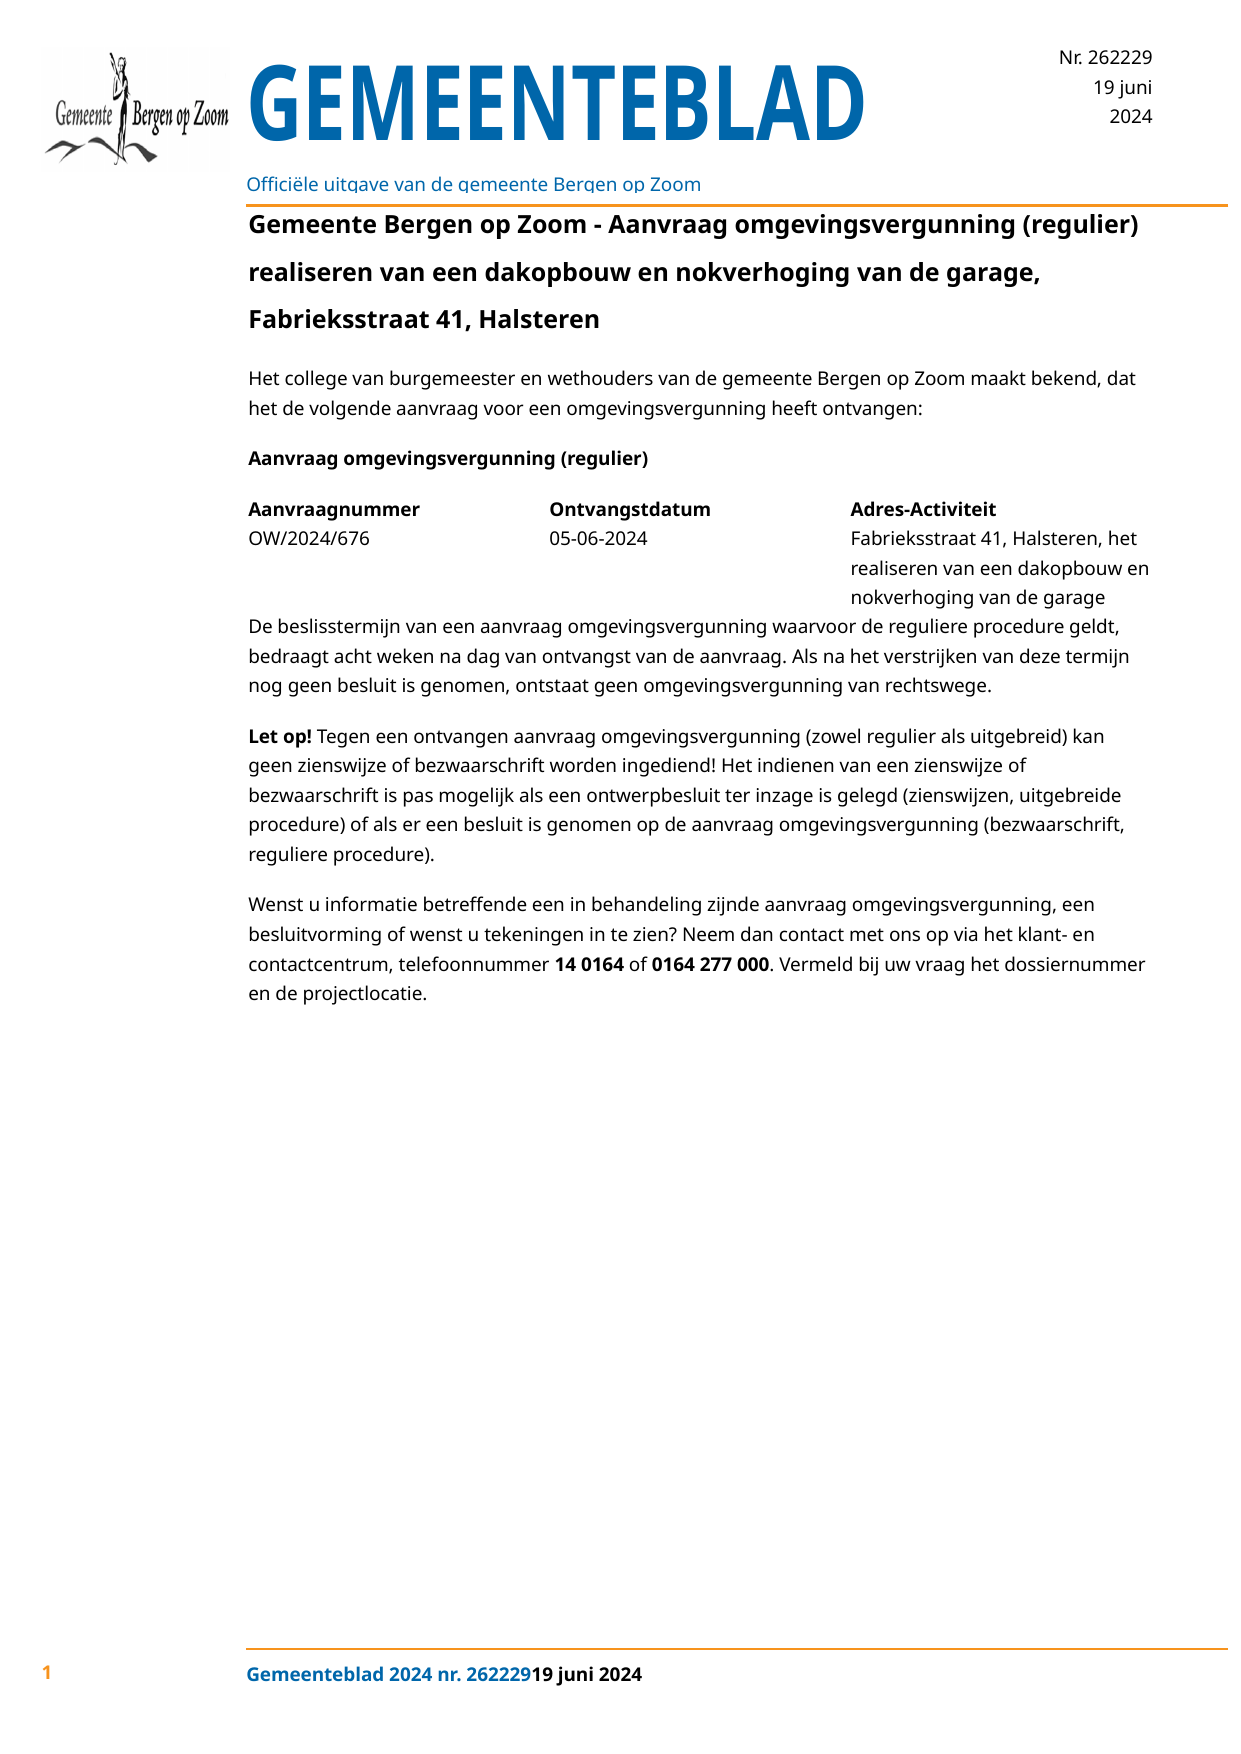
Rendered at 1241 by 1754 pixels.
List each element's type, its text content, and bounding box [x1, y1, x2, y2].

table_header Aanvraagnummer [248, 496, 549, 522]
table_header 05-06-2024 [549, 525, 850, 610]
text Wenst u informatie betreffende een in behandeling zijnde aanvraag omgevingsvergunning, een besluitvorming of wenst u tekeningen in te zien? Neem dan contact met ons op via het klant- en contactcentrum, telefoonnummer 14 0164 of 0164 277 000. Vermeld bij uw vraag het dossiernummer en de projectlocatie. [248, 892, 1152, 1006]
table_header Fabrieksstraat 41, Halsteren, het realiseren van een dakopbouw en nokverhoging van de garage [850, 525, 1152, 610]
picture [41, 47, 231, 172]
table_header Ontvangstdatum [549, 496, 850, 522]
text Gemeente Bergen op Zoom - Aanvraag omgevingsvergunning (regulier) realiseren van een dakopbouw en nokverhoging van de garage, Fabrieksstraat 41, Halsteren [248, 207, 1152, 336]
text De beslisstermijn van een aanvraag omgevingsvergunning waarvoor de reguliere procedure geldt, bedraagt acht weken na dag van ontvangst van de aanvraag. Als na het verstrijken van deze termijn nog geen besluit is genomen, ontstaat geen omgevingsvergunning van rechtswege. [248, 613, 1152, 698]
table_header OW/2024/676 [248, 525, 549, 610]
text Let op! Tegen een ontvangen aanvraag omgevingsvergunning (zowel regulier als uitgebreid) kan geen zienswijze of bezwaarschrift worden ingediend! Het indienen van een zienswijze of bezwaarschrift is pas mogelijk als een ontwerpbesluit ter inzage is gelegd (zienswijzen, uitgebreide procedure) of als er een besluit is genomen op de aanvraag omgevingsvergunning (bezwaarschrift, reguliere procedure). [248, 723, 1152, 867]
text Het college van burgemeester en wethouders van de gemeente Bergen op Zoom maakt bekend, dat het de volgende aanvraag voor een omgevingsvergunning heeft ontvangen: [248, 366, 1152, 421]
text Aanvraag omgevingsvergunning (regulier) [248, 446, 1152, 471]
table_header Adres-Activiteit [850, 496, 1152, 522]
